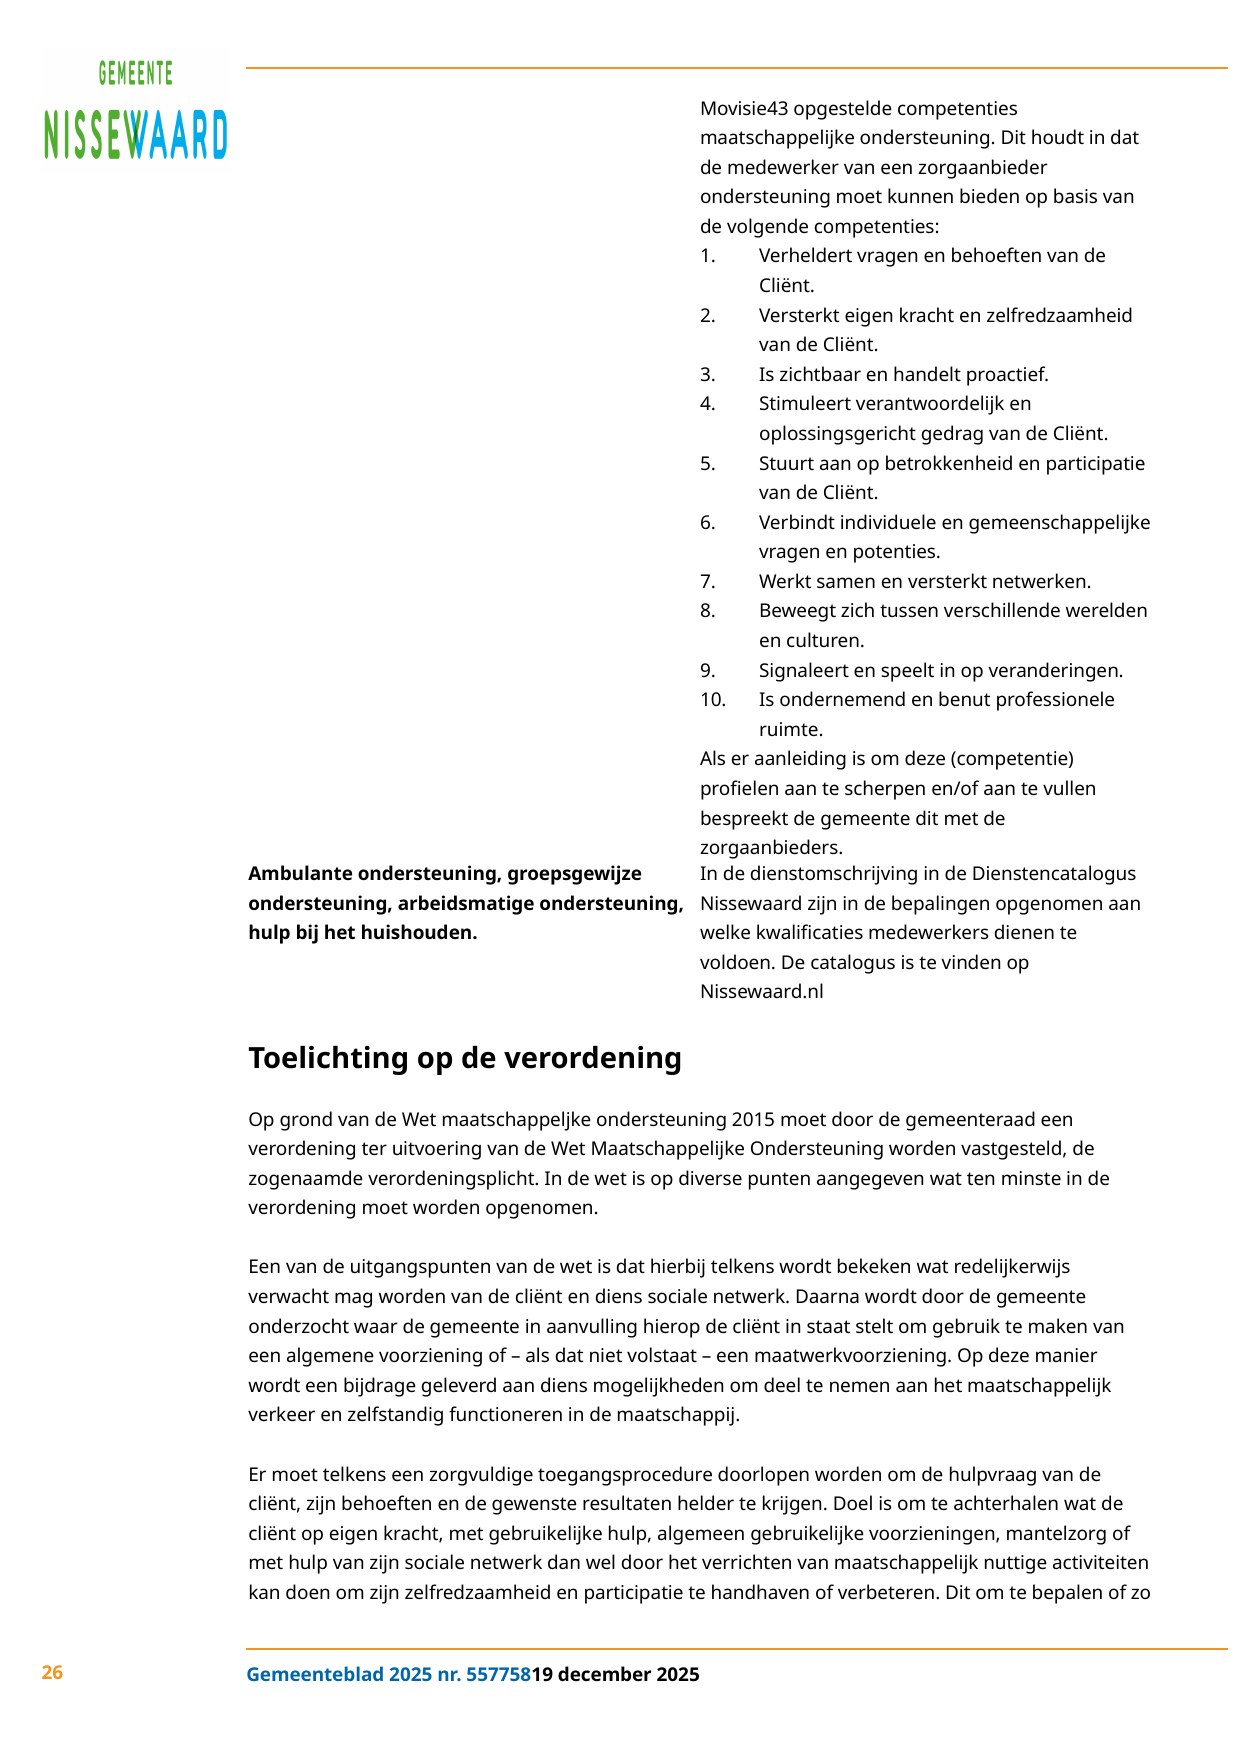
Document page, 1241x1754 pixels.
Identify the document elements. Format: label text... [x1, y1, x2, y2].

text Er moet telkens een zorgvuldige toegangsprocedure doorlopen worden om de hulpvraag van de cliënt, zijn behoeften en de gewenste resultaten helder te krijgen. Doel is om te achterhalen wat de cliënt op eigen kracht, met gebruikelijke hulp, algemeen gebruikelijke voorzieningen, mantelzorg of met hulp van zijn sociale netwerk dan wel door het verrichten van maatschappelijk nuttige activiteiten kan doen om zijn zelfredzaamheid en participatie te handhaven of verbeteren. Dit om te bepalen of zo [248, 1461, 1152, 1605]
text Toelichting op de verordening [248, 1037, 1152, 1077]
picture [41, 47, 231, 172]
table_cell Movisie43 opgestelde competenties maatschappelijke ondersteuning. Dit houdt in dat de medewerker van een zorgaanbieder ondersteuning moet kunnen bieden op basis van de volgende competenties: Verheldert vragen en behoeften van de Cliënt. Versterkt eigen kracht en zelfredzaamheid van de Cliënt. Is zichtbaar en handelt proactief. Stimuleert verantwoordelijk en oplossingsgericht gedrag van de Cliënt. Stuurt aan op betrokkenheid en participatie van de Cliënt. Verbindt individuele en gemeenschappelijke vragen en potenties. Werkt samen en versterkt netwerken. Beweegt zich tussen verschillende werelden en culturen. Signaleert en speelt in op veranderingen. Is ondernemend en benut professionele ruimte. Als er aanleiding is om deze (competentie) profielen aan te scherpen en/of aan te vullen bespreekt de gemeente dit met de zorgaanbieders. [700, 95, 1152, 860]
table_cell In de dienstomschrijving in de Dienstencatalogus Nissewaard zijn in de bepalingen opgenomen aan welke kwalificaties medewerkers dienen te voldoen. De catalogus is te vinden op Nissewaard.nl [700, 860, 1152, 1004]
text Een van de uitgangspunten van de wet is dat hierbij telkens wordt bekeken wat redelijkerwijs verwacht mag worden van de cliënt en diens sociale netwerk. Daarna wordt door de gemeente onderzocht waar de gemeente in aanvulling hierop de cliënt in staat stelt om gebruik te maken van een algemene voorziening of – als dat niet volstaat – een maatwerkvoorziening. Op deze manier wordt een bijdrage geleverd aan diens mogelijkheden om deel te nemen aan het maatschappelijk verkeer en zelfstandig functioneren in de maatschappij. [248, 1254, 1152, 1427]
text Op grond van de Wet maatschappeljke ondersteuning 2015 moet door de gemeenteraad een verordening ter uitvoering van de Wet Maatschappelijke Ondersteuning worden vastgesteld, de zogenaamde verordeningsplicht. In de wet is op diverse punten aangegeven wat ten minste in de verordening moet worden opgenomen. [248, 1106, 1152, 1220]
table_cell [248, 95, 700, 860]
table_cell Ambulante ondersteuning, groepsgewijze ondersteuning, arbeidsmatige ondersteuning, hulp bij het huishouden. [248, 860, 700, 1004]
